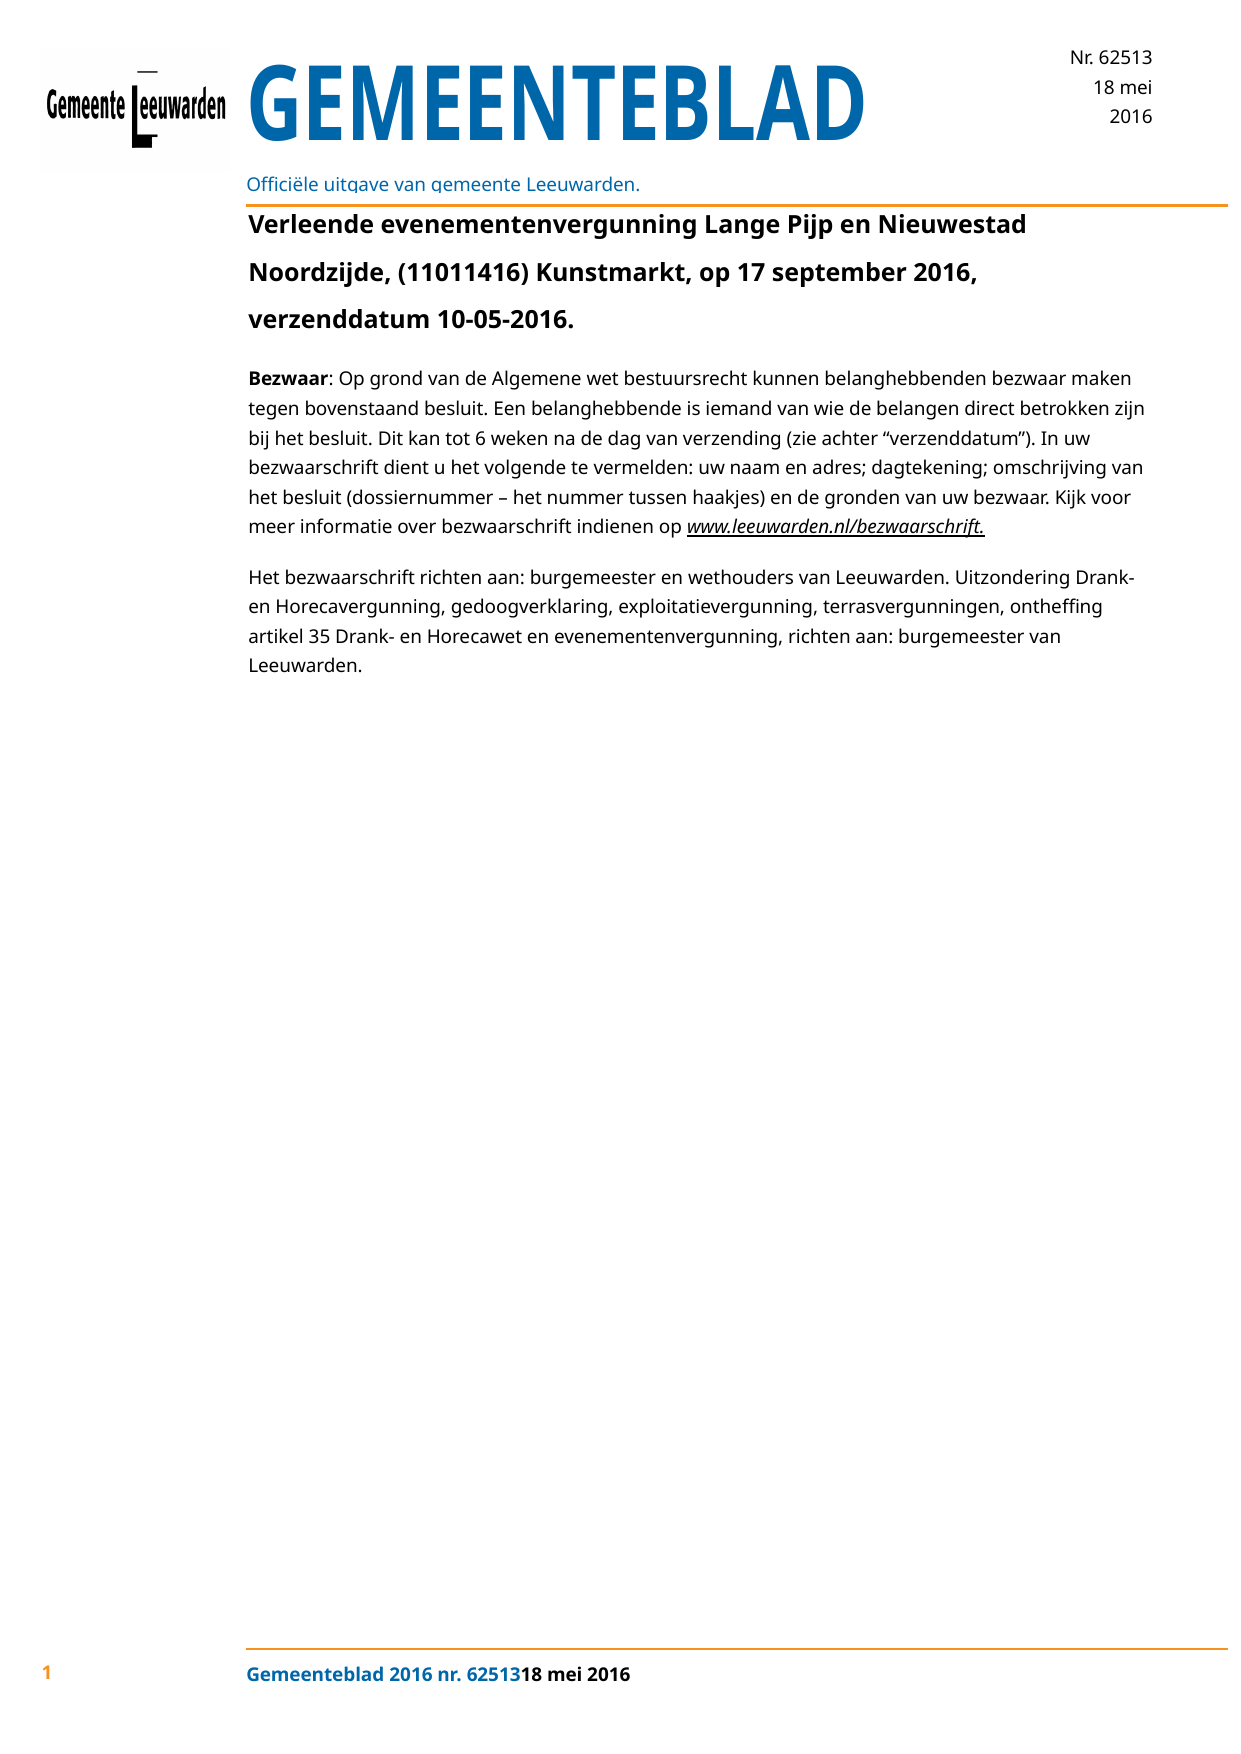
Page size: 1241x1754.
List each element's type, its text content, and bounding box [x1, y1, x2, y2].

text Verleende evenementenvergunning Lange Pijp en Nieuwestad Noordzijde, (11011416) Kunstmarkt, op 17 september 2016, verzenddatum 10-05-2016. [248, 207, 1152, 336]
text Bezwaar: Op grond van de Algemene wet bestuursrecht kunnen belanghebbenden bezwaar maken tegen bovenstaand besluit. Een belanghebbende is iemand van wie de belangen direct betrokken zijn bij het besluit. Dit kan tot 6 weken na de dag van verzending (zie achter “verzenddatum”). In uw bezwaarschrift dient u het volgende te vermelden: uw naam en adres; dagtekening; omschrijving van het besluit (dossiernummer – het nummer tussen haakjes) en de gronden van uw bezwaar. Kijk voor meer informatie over bezwaarschrift indienen op www.leeuwarden.nl/bezwaarschrift. [248, 366, 1152, 539]
picture [41, 47, 231, 172]
text Het bezwaarschrift richten aan: burgemeester en wethouders van Leeuwarden. Uitzondering Drank- en Horecavergunning, gedoogverklaring, exploitatievergunning, terrasvergunningen, ontheffing artikel 35 Drank- en Horecawet en evenementenvergunning, richten aan: burgemeester van Leeuwarden. [248, 564, 1152, 678]
